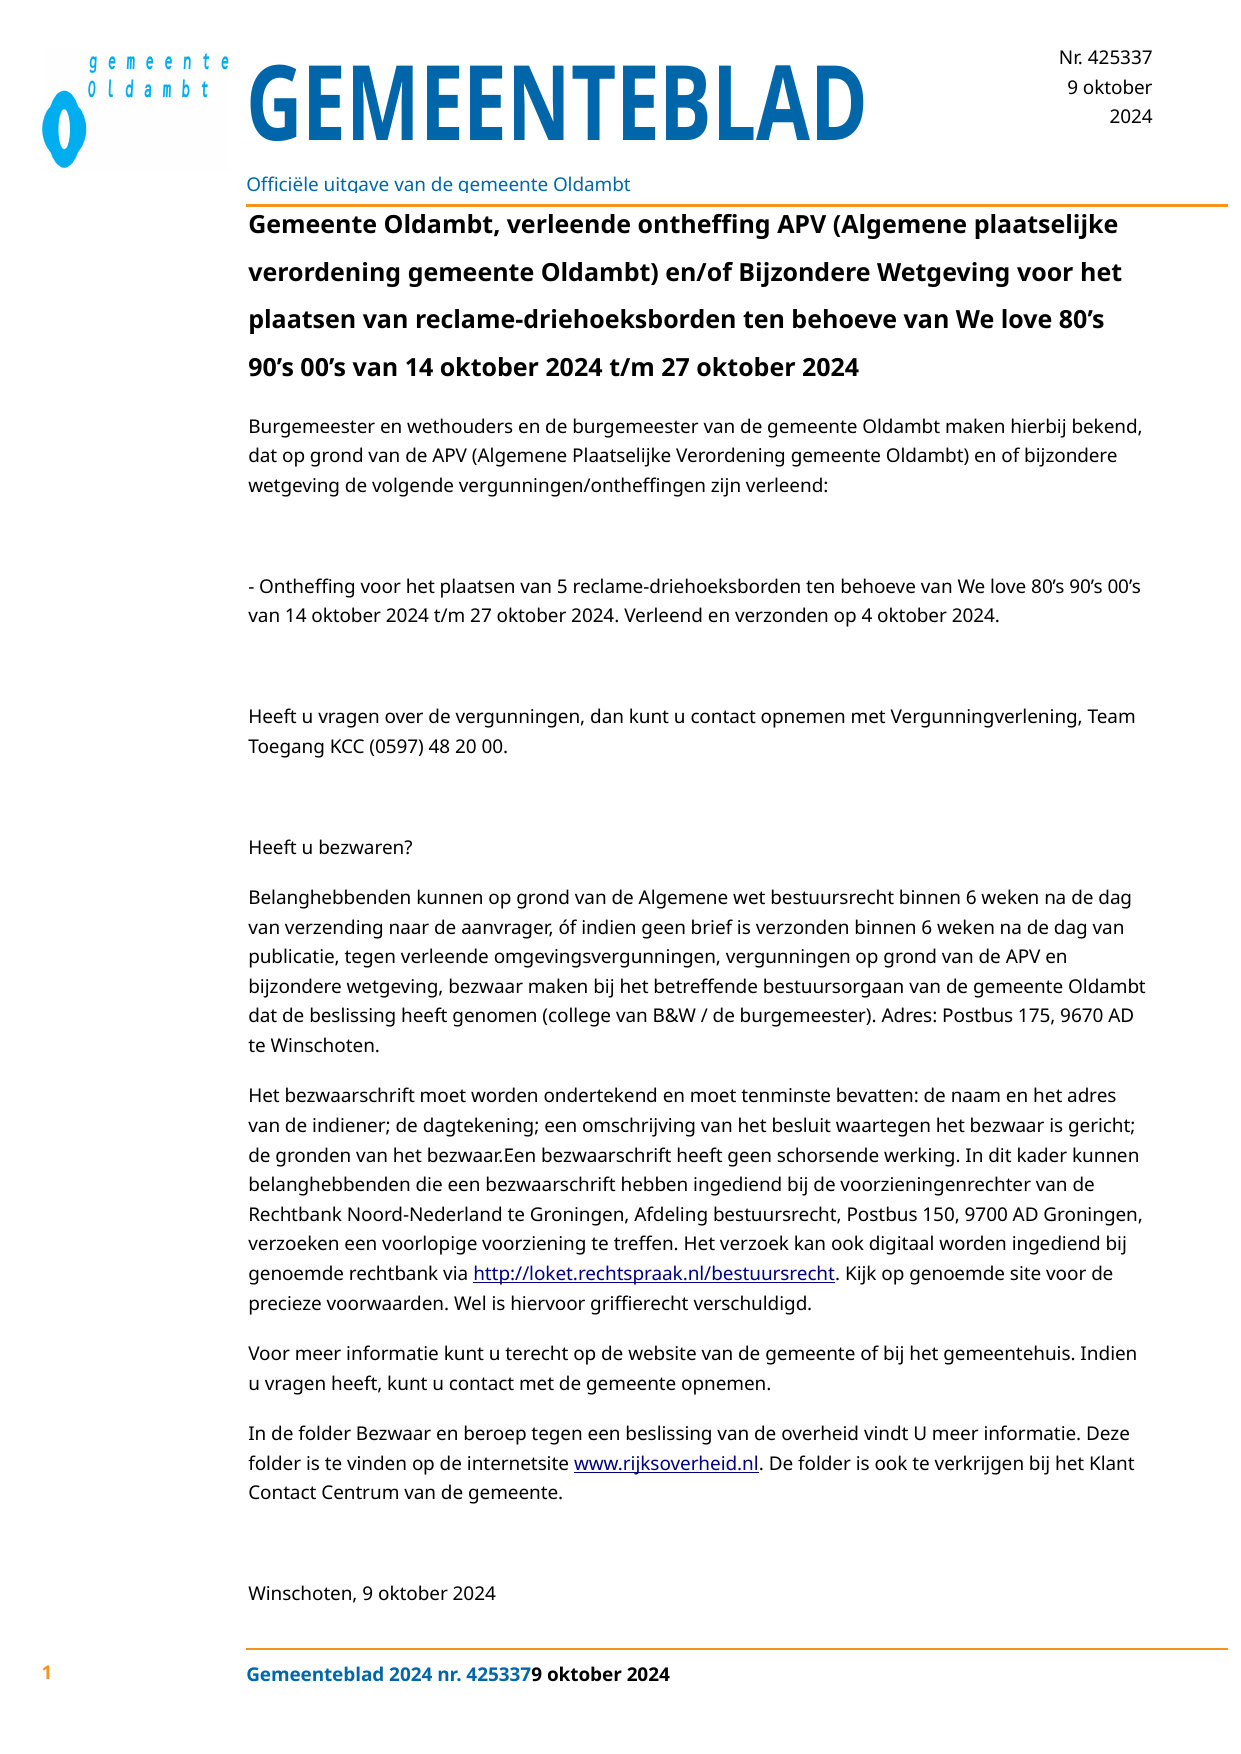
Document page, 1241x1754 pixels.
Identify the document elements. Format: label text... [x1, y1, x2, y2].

text - Ontheffing voor het plaatsen van 5 reclame-driehoeksborden ten behoeve van We love 80’s 90’s 00’s van 14 oktober 2024 t/m 27 oktober 2024. Verleend en verzonden op 4 oktober 2024. [248, 573, 1152, 628]
text Belanghebbenden kunnen op grond van de Algemene wet bestuursrecht binnen 6 weken na de dag van verzending naar de aanvrager, óf indien geen brief is verzonden binnen 6 weken na de dag van publicatie, tegen verleende omgevingsvergunningen, vergunningen op grond van de APV en bijzondere wetgeving, bezwaar maken bij het betreffende bestuursorgaan van de gemeente Oldambt dat de beslissing heeft genomen (college van B&W / de burgemeester). Adres: Postbus 175, 9670 AD te Winschoten. [248, 884, 1152, 1058]
text Heeft u bezwaren? [248, 834, 1152, 860]
text Voor meer informatie kunt u terecht op de website van de gemeente of bij het gemeentehuis. Indien u vragen heeft, kunt u contact met de gemeente opnemen. [248, 1340, 1152, 1396]
text Winschoten, 9 oktober 2024 [248, 1580, 1152, 1606]
text Gemeente Oldambt, verleende ontheffing APV (Algemene plaatselijke verordening gemeente Oldambt) en/of Bijzondere Wetgeving voor het plaatsen van reclame-driehoeksborden ten behoeve van We love 80’s 90’s 00’s van 14 oktober 2024 t/m 27 oktober 2024 [248, 207, 1152, 384]
text Heeft u vragen over de vergunningen, dan kunt u contact opnemen met Vergunningverlening, Team Toegang KCC (0597) 48 20 00. [248, 703, 1152, 759]
picture [41, 47, 231, 172]
text Het bezwaarschrift moet worden ondertekend en moet tenminste bevatten: de naam en het adres van de indiener; de dagtekening; een omschrijving van het besluit waartegen het bezwaar is gericht; de gronden van het bezwaar.Een bezwaarschrift heeft geen schorsende werking. In dit kader kunnen belanghebbenden die een bezwaarschrift hebben ingediend bij de voorzieningenrechter van de Rechtbank Noord-Nederland te Groningen, Afdeling bestuursrecht, Postbus 150, 9700 AD Groningen, verzoeken een voorlopige voorziening te treffen. Het verzoek kan ook digitaal worden ingediend bij genoemde rechtbank via http://loket.rechtspraak.nl/bestuursrecht. Kijk op genoemde site voor de precieze voorwaarden. Wel is hiervoor griffierecht verschuldigd. [248, 1083, 1152, 1316]
text Burgemeester en wethouders en de burgemeester van de gemeente Oldambt maken hierbij bekend, dat op grond van de APV (Algemene Plaatselijke Verordening gemeente Oldambt) en of bijzondere wetgeving de volgende vergunningen/ontheffingen zijn verleend: [248, 413, 1152, 498]
text In de folder Bezwaar en beroep tegen een beslissing van de overheid vindt U meer informatie. Deze folder is te vinden op de internetsite www.rijksoverheid.nl. De folder is ook te verkrijgen bij het Klant Contact Centrum van de gemeente. [248, 1420, 1152, 1505]
